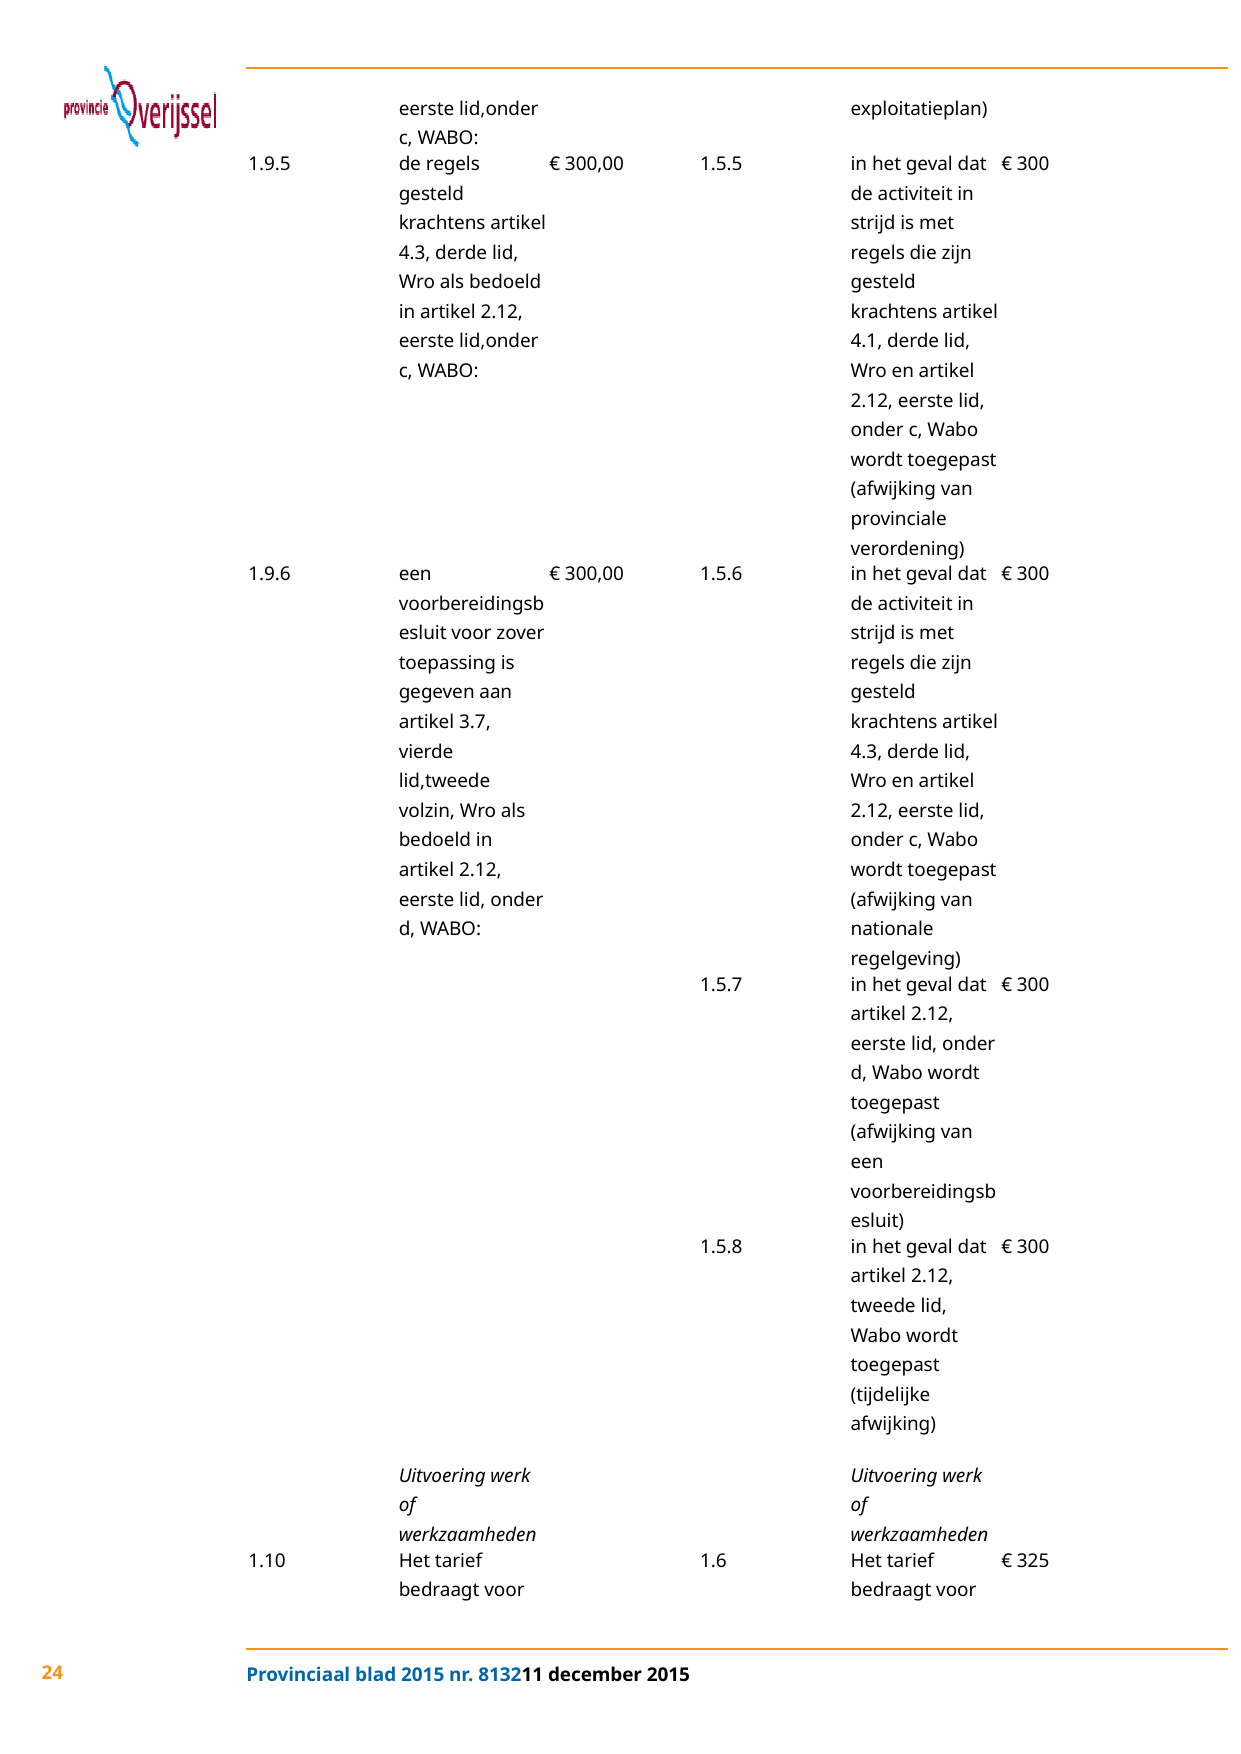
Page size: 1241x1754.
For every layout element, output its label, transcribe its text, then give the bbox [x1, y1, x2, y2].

table_cell [549, 971, 700, 1233]
table_cell in het geval dat artikel 2.12, tweede lid, Wabo wordt toegepast (tijdelijke afwijking) [850, 1233, 1001, 1436]
table_cell [248, 1462, 398, 1547]
table_cell [248, 95, 398, 150]
table_cell in het geval dat de activiteit in strijd is met regels die zijn gesteld krachtens artikel 4.3, derde lid, Wro en artikel 2.12, eerste lid, onder c, Wabo wordt toegepast (afwijking van nationale regelgeving) [850, 560, 1001, 971]
table_cell [850, 1436, 1001, 1462]
table_cell [700, 1462, 850, 1547]
table_cell [549, 1462, 700, 1547]
table_cell 1.9.5 [248, 150, 398, 560]
table_cell 1.6 [700, 1547, 850, 1602]
table_cell € 300 [1001, 1233, 1152, 1436]
table_cell € 300,00 [549, 560, 700, 971]
table_cell [399, 1436, 549, 1462]
table_cell [1001, 1436, 1152, 1462]
table_cell eerste lid,onder c, WABO: [399, 95, 549, 150]
table_cell [248, 1436, 398, 1462]
table_cell Het tarief bedraagt voor [850, 1547, 1001, 1602]
table_cell € 300,00 [549, 150, 700, 560]
table_cell de regels gesteld krachtens artikel 4.3, derde lid, Wro als bedoeld in artikel 2.12, eerste lid,onder c, WABO: [399, 150, 549, 560]
table_cell [700, 1436, 850, 1462]
table_cell [1001, 1462, 1152, 1547]
table_cell € 300 [1001, 150, 1152, 560]
table_cell Het tarief bedraagt voor [399, 1547, 549, 1602]
table_cell [399, 1233, 549, 1436]
table_cell [700, 95, 850, 150]
table_cell in het geval dat artikel 2.12, eerste lid, onder d, Wabo wordt toegepast (afwijking van een voorbereidingsbesluit) [850, 971, 1001, 1233]
table_cell een voorbereidingsbesluit voor zover toepassing is gegeven aan artikel 3.7, vierde lid,tweede volzin, Wro als bedoeld in artikel 2.12, eerste lid, onder d, WABO: [399, 560, 549, 971]
table_cell in het geval dat de activiteit in strijd is met regels die zijn gesteld krachtens artikel 4.1, derde lid, Wro en artikel 2.12, eerste lid, onder c, Wabo wordt toegepast (afwijking van provinciale verordening) [850, 150, 1001, 560]
picture [41, 47, 231, 172]
table_cell 1.9.6 [248, 560, 398, 971]
table_cell [549, 1547, 700, 1602]
table_cell [399, 971, 549, 1233]
table_cell 1.5.5 [700, 150, 850, 560]
table_cell [248, 1233, 398, 1436]
table_cell 1.5.7 [700, 971, 850, 1233]
table_cell [549, 95, 700, 150]
table_cell [549, 1233, 700, 1436]
table_cell 1.5.6 [700, 560, 850, 971]
table_cell [549, 1436, 700, 1462]
table_cell [248, 971, 398, 1233]
table_cell [1001, 95, 1152, 150]
table_cell € 300 [1001, 971, 1152, 1233]
table_cell 1.10 [248, 1547, 398, 1602]
table_cell € 325 [1001, 1547, 1152, 1602]
table_cell Uitvoering werk of werkzaamheden [399, 1462, 549, 1547]
table_cell € 300 [1001, 560, 1152, 971]
table_cell Uitvoering werk of werkzaamheden [850, 1462, 1001, 1547]
table_cell exploitatieplan) [850, 95, 1001, 150]
table_cell 1.5.8 [700, 1233, 850, 1436]
